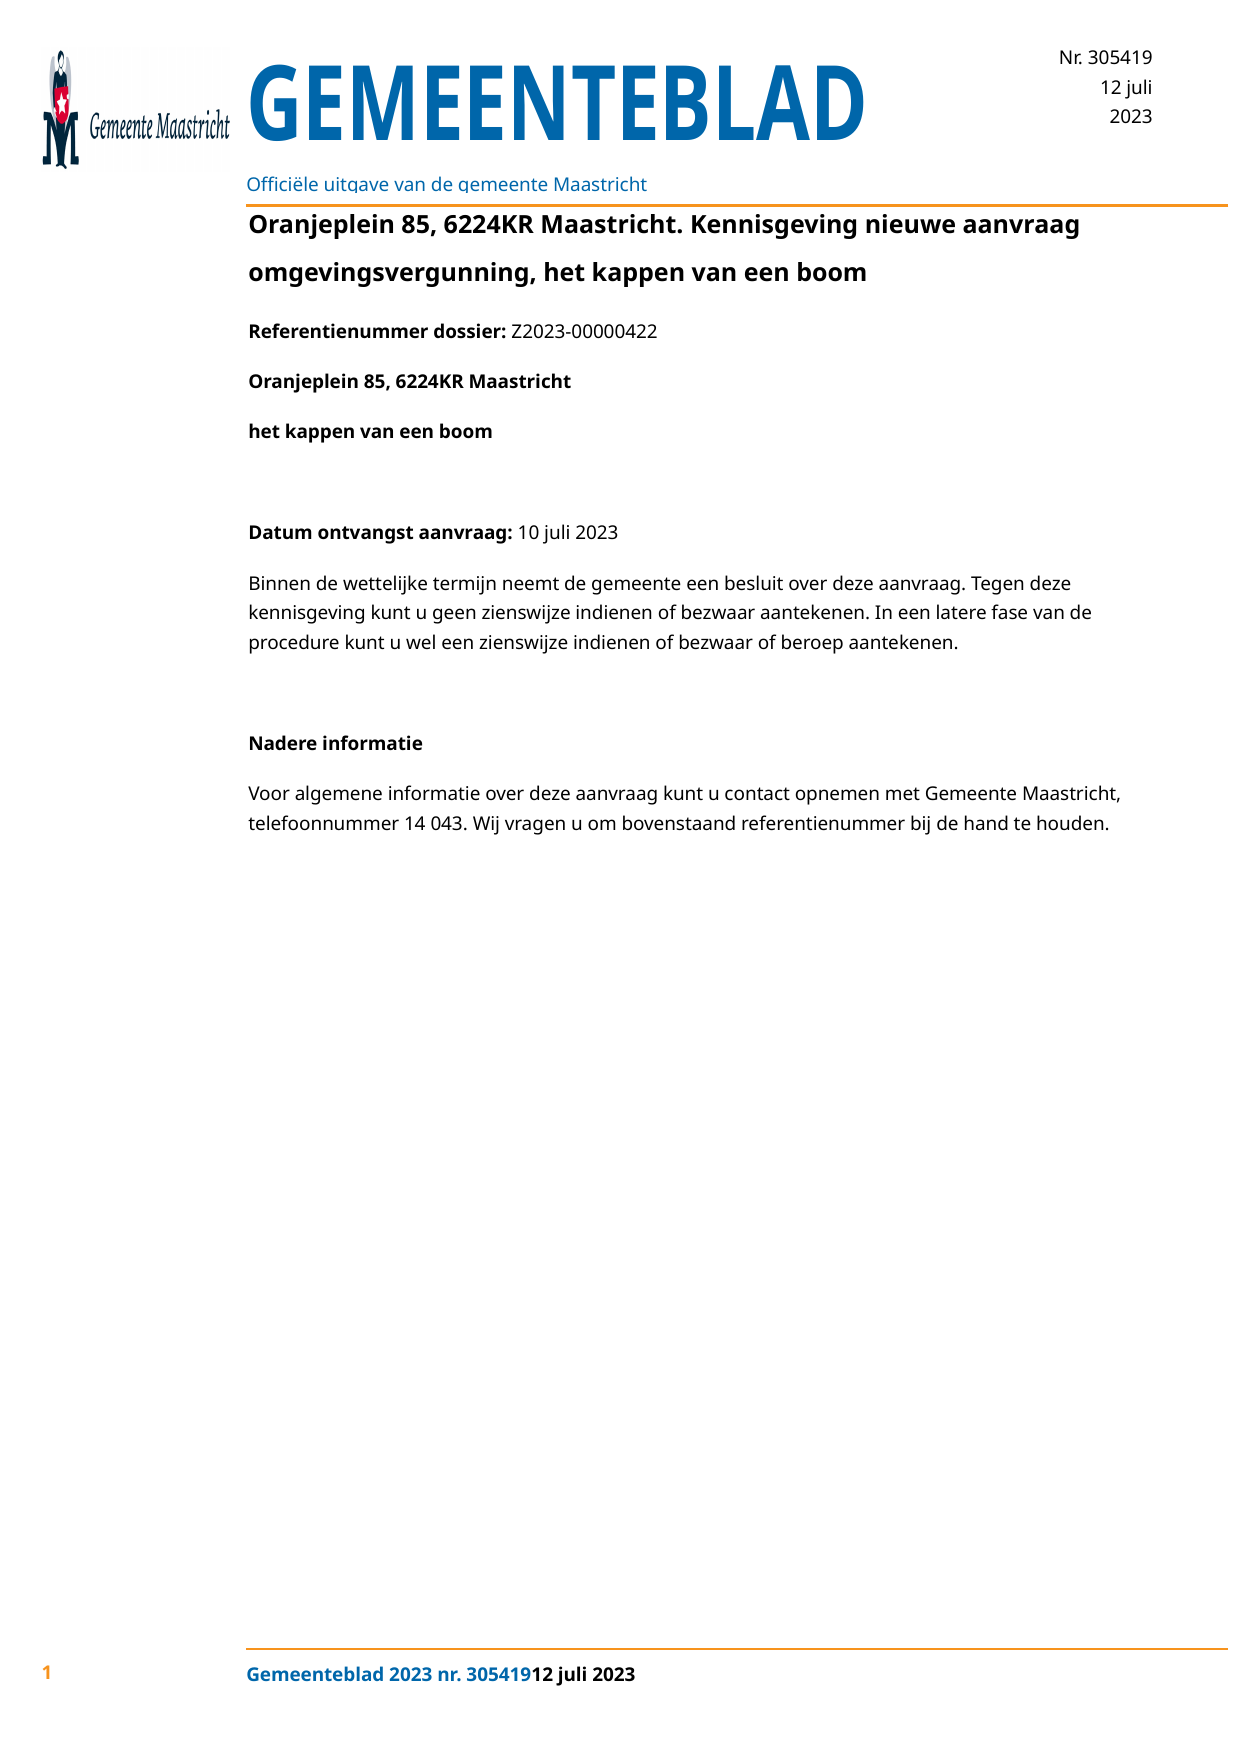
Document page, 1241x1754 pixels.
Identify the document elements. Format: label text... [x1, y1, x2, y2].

text Oranjeplein 85, 6224KR Maastricht. Kennisgeving nieuwe aanvraag omgevingsvergunning, het kappen van een boom [248, 207, 1152, 288]
text Datum ontvangst aanvraag: 10 juli 2023 [248, 519, 1152, 545]
text het kappen van een boom [248, 419, 1152, 444]
text Voor algemene informatie over deze aanvraag kunt u contact opnemen met Gemeente Maastricht, telefoonnummer 14 043. Wij vragen u om bovenstaand referentienummer bij de hand te houden. [248, 780, 1152, 836]
picture [41, 47, 231, 172]
text Nadere informatie [248, 730, 1152, 756]
text Referentienummer dossier: Z2023-00000422 [248, 318, 1152, 344]
text Oranjeplein 85, 6224KR Maastricht [248, 368, 1152, 394]
text Binnen de wettelijke termijn neemt de gemeente een besluit over deze aanvraag. Tegen deze kennisgeving kunt u geen zienswijze indienen of bezwaar aantekenen. In een latere fase van de procedure kunt u wel een zienswijze indienen of bezwaar of beroep aantekenen. [248, 570, 1152, 655]
